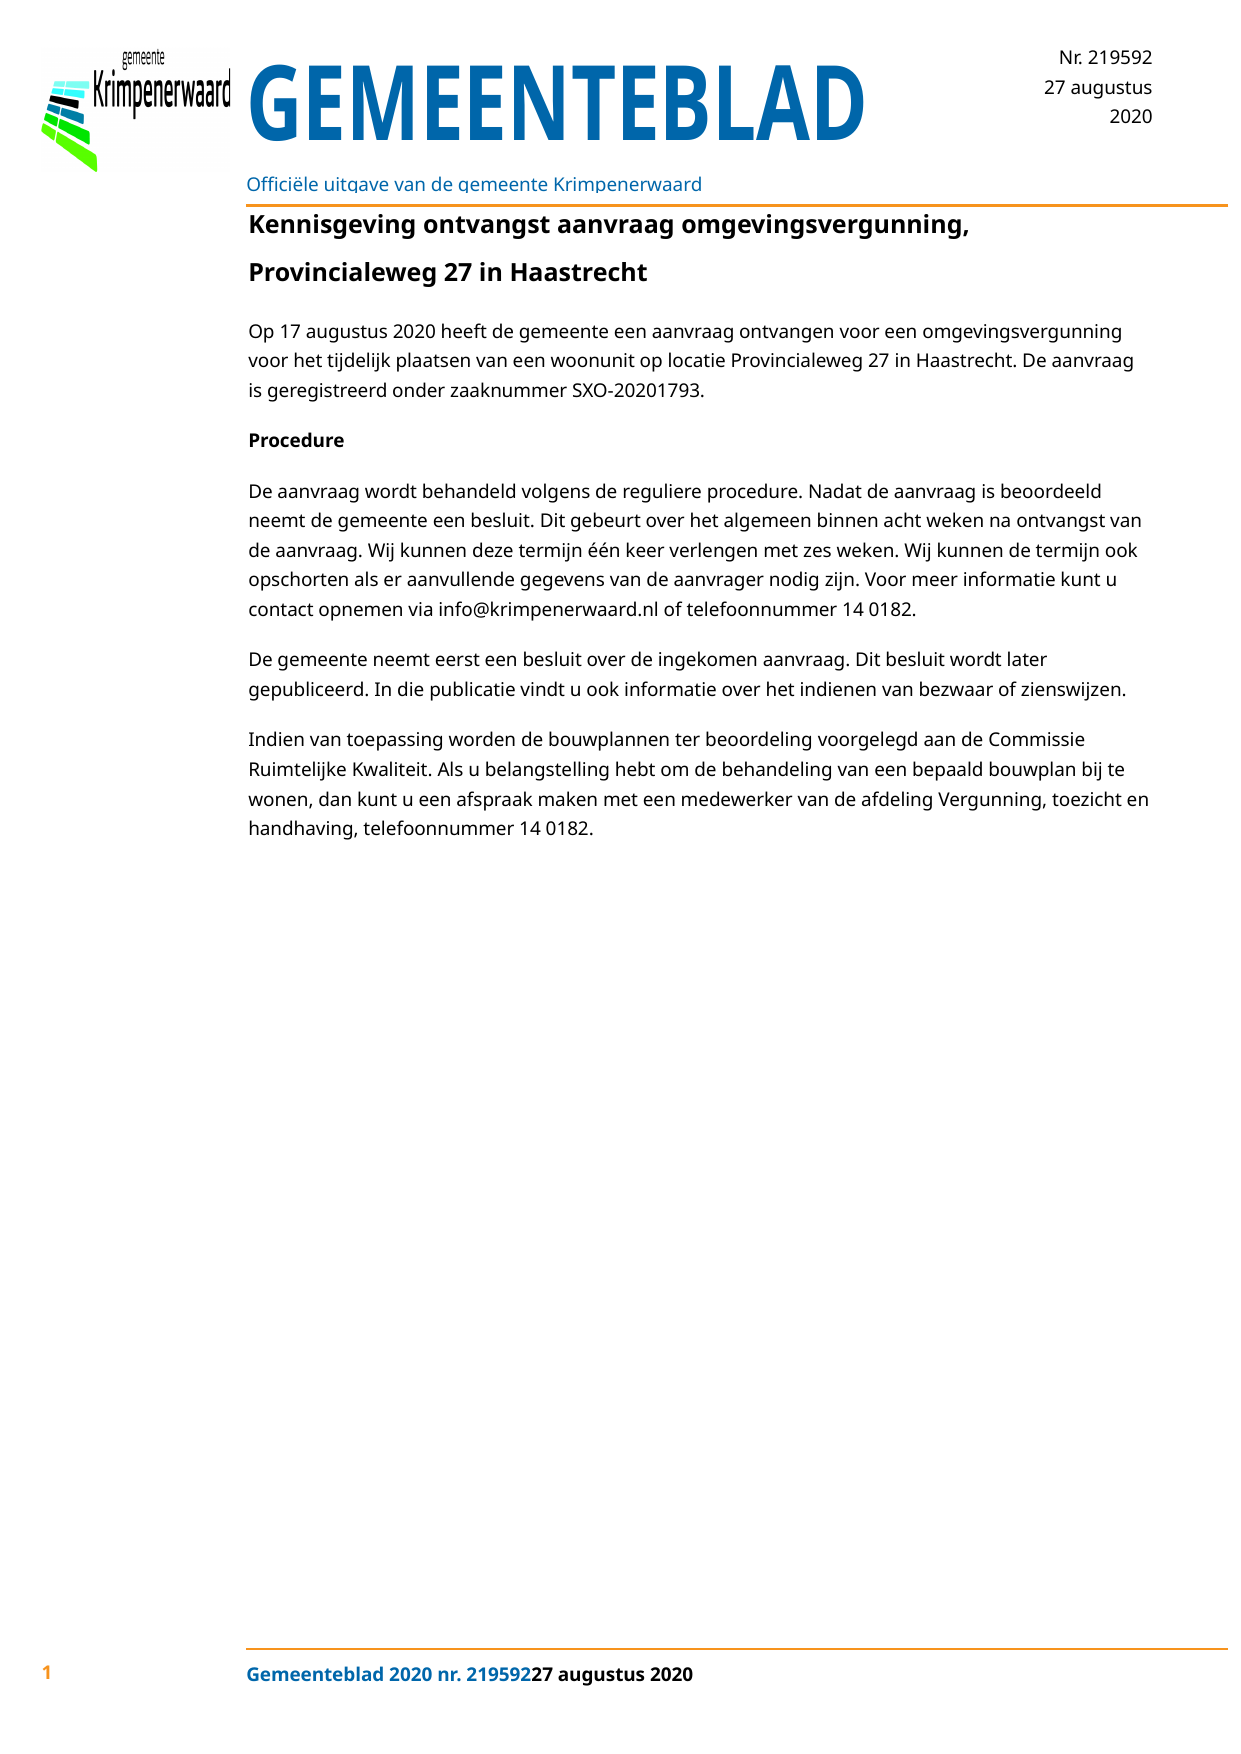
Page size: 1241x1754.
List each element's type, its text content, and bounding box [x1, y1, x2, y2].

text De gemeente neemt eerst een besluit over de ingekomen aanvraag. Dit besluit wordt later gepubliceerd. In die publicatie vindt u ook informatie over het indienen van bezwaar of zienswijzen. [248, 647, 1152, 702]
text De aanvraag wordt behandeld volgens de reguliere procedure. Nadat de aanvraag is beoordeeld neemt de gemeente een besluit. Dit gebeurt over het algemeen binnen acht weken na ontvangst van de aanvraag. Wij kunnen deze termijn één keer verlengen met zes weken. Wij kunnen de termijn ook opschorten als er aanvullende gegevens van de aanvrager nodig zijn. Voor meer informatie kunt u contact opnemen via info@krimpenerwaard.nl of telefoonnummer 14 0182. [248, 478, 1152, 622]
text Kennisgeving ontvangst aanvraag omgevingsvergunning, Provincialeweg 27 in Haastrecht [248, 207, 1152, 288]
text Indien van toepassing worden de bouwplannen ter beoordeling voorgelegd aan de Commissie Ruimtelijke Kwaliteit. Als u belangstelling hebt om de behandeling van een bepaald bouwplan bij te wonen, dan kunt u een afspraak maken met een medewerker van de afdeling Vergunning, toezicht en handhaving, telefoonnummer 14 0182. [248, 727, 1152, 841]
text Op 17 augustus 2020 heeft de gemeente een aanvraag ontvangen voor een omgevingsvergunning voor het tijdelijk plaatsen van een woonunit op locatie Provincialeweg 27 in Haastrecht. De aanvraag is geregistreerd onder zaaknummer SXO-20201793. [248, 318, 1152, 403]
picture [41, 47, 231, 172]
text Procedure [248, 427, 1152, 453]
